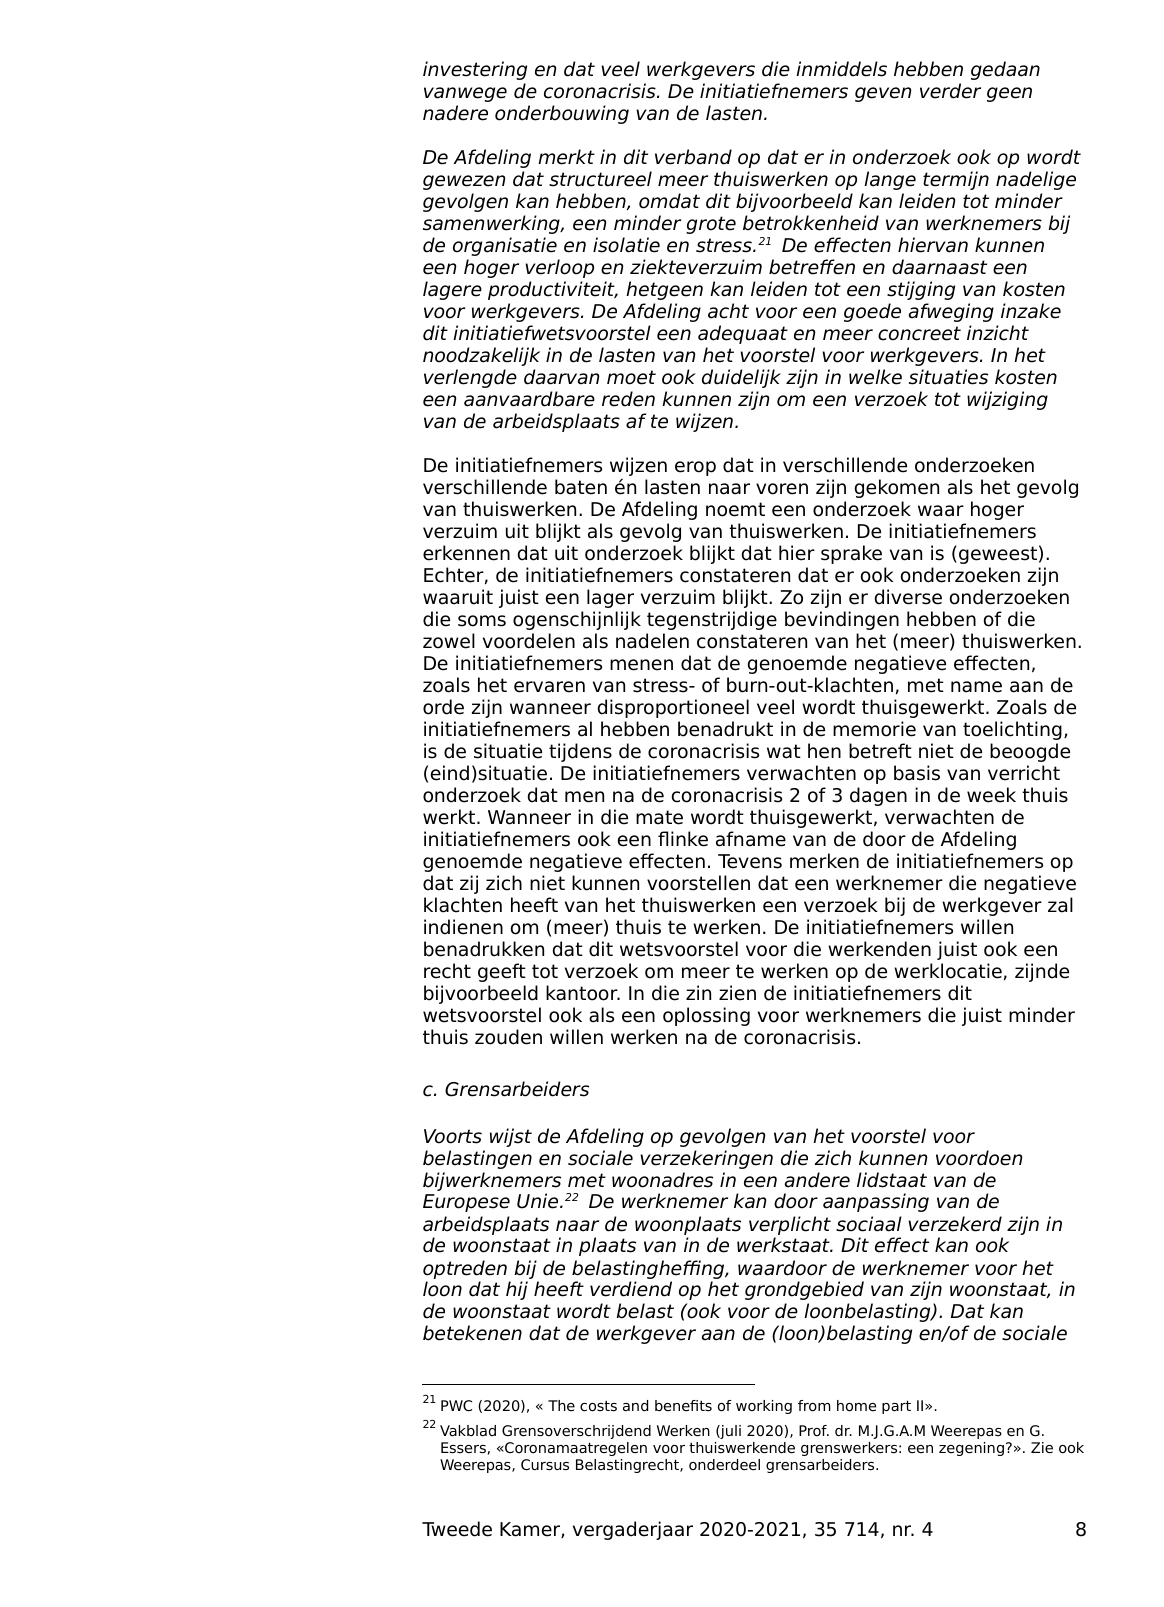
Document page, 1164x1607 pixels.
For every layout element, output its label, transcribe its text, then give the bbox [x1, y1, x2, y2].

text De Afdeling merkt in dit verband op dat er in onderzoek ook op wordt gewezen dat structureel meer thuiswerken op lange termijn nadelige gevolgen kan hebben, omdat dit bijvoorbeeld kan leiden tot minder samenwerking, een minder grote betrokkenheid van werknemers bij de organisatie en isolatie en stress. De effecten hiervan kunnen een hoger verloop en ziekteverzuim betreffen en daarnaast een lagere productiviteit, hetgeen kan leiden tot een stijging van kosten voor werkgevers. De Afdeling acht voor een goede afweging inzake dit initiatiefwetsvoorstel een adequaat en meer concreet inzicht noodzakelijk in de lasten van het voorstel voor werkgevers. In het verlengde daarvan moet ook duidelijk zijn in welke situaties kosten een aanvaardbare reden kunnen zijn om een verzoek tot wijziging van de arbeidsplaats af te wijzen. [422, 147, 1087, 433]
text Voorts wijst de Afdeling op gevolgen van het voorstel voor belastingen en sociale verzekeringen die zich kunnen voordoen bijwerknemers met woonadres in een andere lidstaat van de Europese Unie. De werknemer kan door aanpassing van de arbeidsplaats naar de woonplaats verplicht sociaal verzekerd zijn in de woonstaat in plaats van in de werkstaat. Dit effect kan ook optreden bij de belastingheffing, waardoor de werknemer voor het loon dat hij heeft verdiend op het grondgebied van zijn woonstaat, in de woonstaat wordt belast (ook voor de loonbelasting). Dat kan betekenen dat de werkgever aan de (loon)belasting en/of de sociale [422, 1126, 1087, 1345]
text PWC (2020), « The costs and benefits of working from home part II». [422, 1393, 1087, 1416]
text Vakblad Grensoverschrijdend Werken (juli 2020), Prof. dr. M.J.G.A.M Weerepas en G. Essers, «Coronamaatregelen voor thuiswerkende grenswerkers: een zegening?». Zie ook Weerepas, Cursus Belastingrecht, onderdeel grensarbeiders. [422, 1418, 1087, 1474]
text De initiatiefnemers wijzen erop dat in verschillende onderzoeken verschillende baten én lasten naar voren zijn gekomen als het gevolg van thuiswerken. De Afdeling noemt een onderzoek waar hoger verzuim uit blijkt als gevolg van thuiswerken. De initiatiefnemers erkennen dat uit onderzoek blijkt dat hier sprake van is (geweest). Echter, de initiatiefnemers constateren dat er ook onderzoeken zijn waaruit juist een lager verzuim blijkt. Zo zijn er diverse onderzoeken die soms ogenschijnlijk tegenstrijdige bevindingen hebben of die zowel voordelen als nadelen constateren van het (meer) thuiswerken. De initiatiefnemers menen dat de genoemde negatieve effecten, zoals het ervaren van stress- of burn-out-klachten, met name aan de orde zijn wanneer disproportioneel veel wordt thuisgewerkt. Zoals de initiatiefnemers al hebben benadrukt in de memorie van toelichting, is de situatie tijdens de coronacrisis wat hen betreft niet de beoogde (eind)situatie. De initiatiefnemers verwachten op basis van verricht onderzoek dat men na de coronacrisis 2 of 3 dagen in de week thuis werkt. Wanneer in die mate wordt thuisgewerkt, verwachten de initiatiefnemers ook een flinke afname van de door de Afdeling genoemde negatieve effecten. Tevens merken de initiatiefnemers op dat zij zich niet kunnen voorstellen dat een werknemer die negatieve klachten heeft van het thuiswerken een verzoek bij de werkgever zal indienen om (meer) thuis te werken. De initiatiefnemers willen benadrukken dat dit wetsvoorstel voor die werkenden juist ook een recht geeft tot verzoek om meer te werken op de werklocatie, zijnde bijvoorbeeld kantoor. In die zin zien de initiatiefnemers dit wetsvoorstel ook als een oplossing voor werknemers die juist minder thuis zouden willen werken na de coronacrisis. [422, 455, 1087, 1048]
subtitle c. Grensarbeiders [422, 1078, 1087, 1101]
text investering en dat veel werkgevers die inmiddels hebben gedaan vanwege de coronacrisis. De initiatiefnemers geven verder geen nadere onderbouwing van de lasten. [422, 59, 1087, 125]
